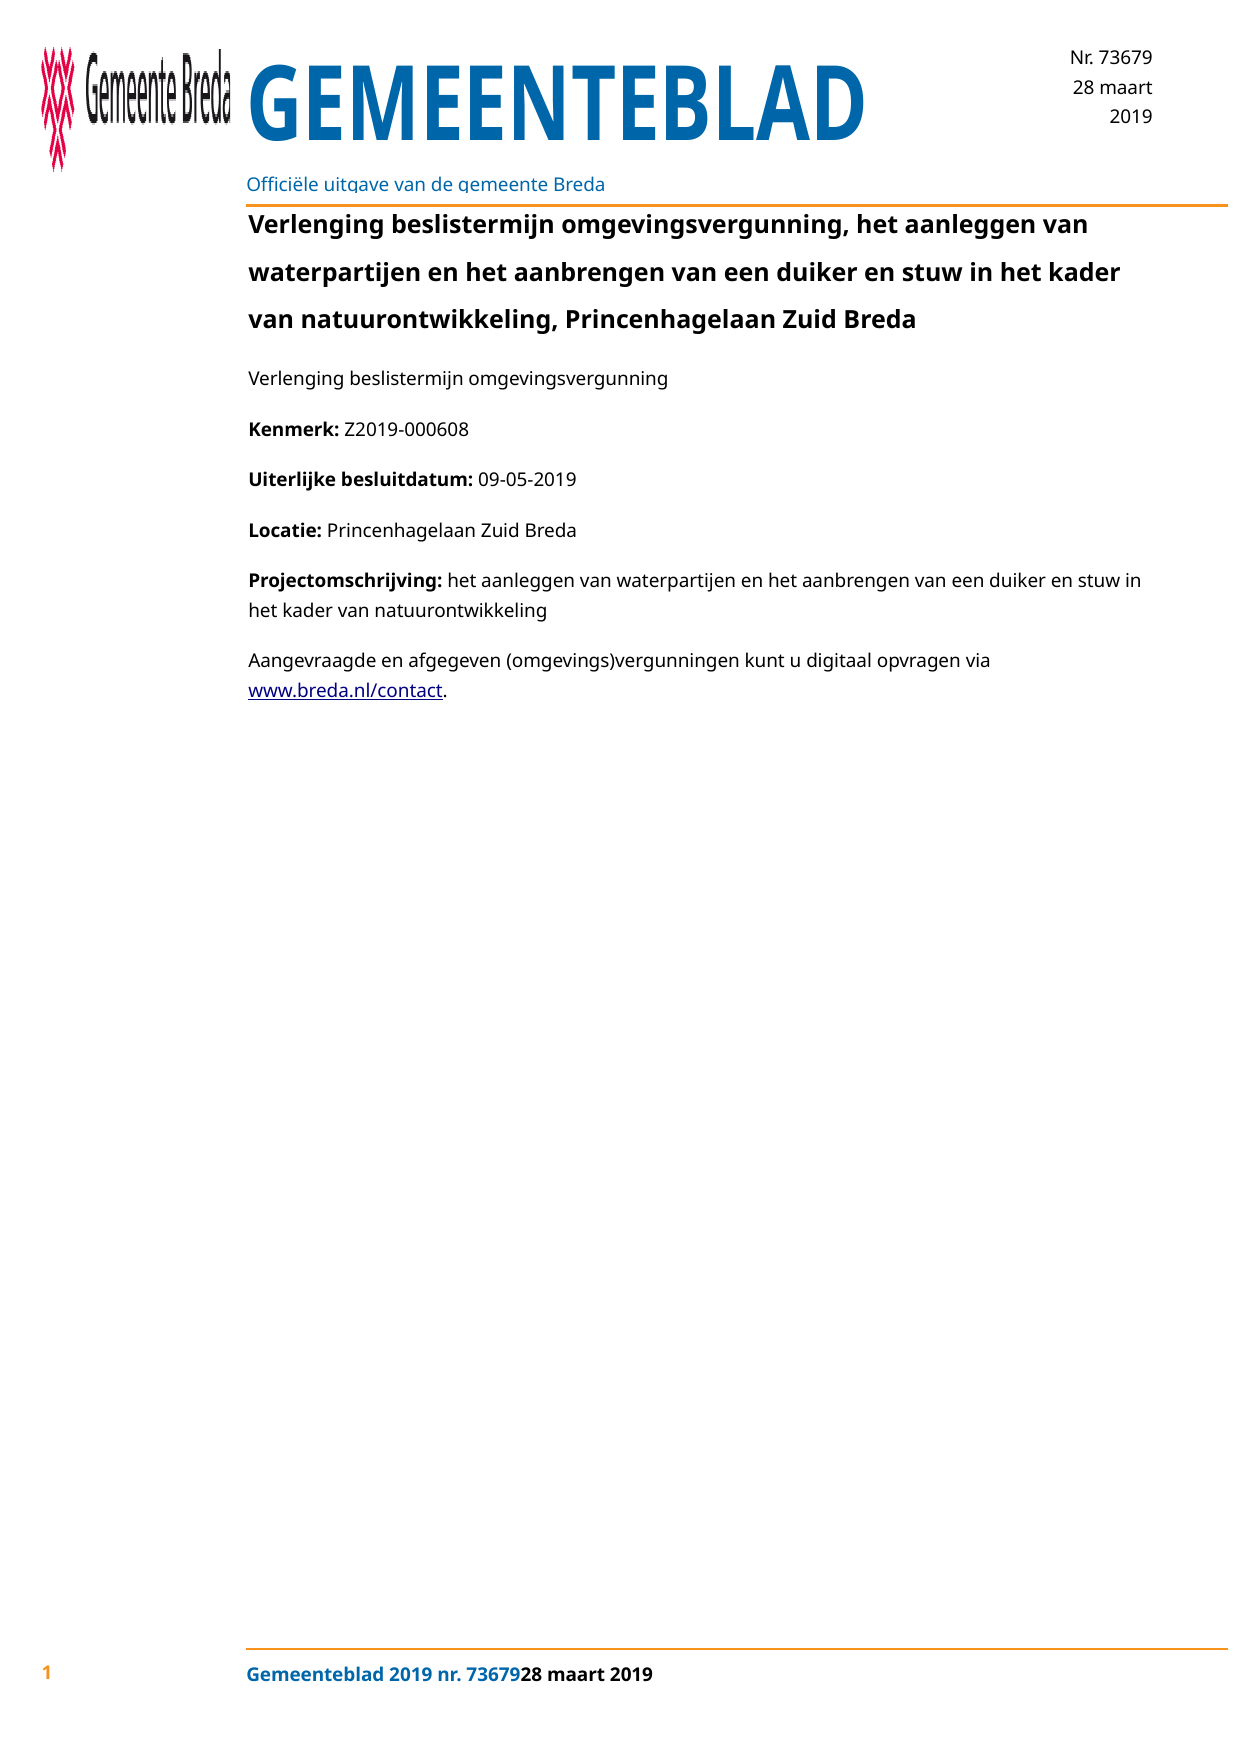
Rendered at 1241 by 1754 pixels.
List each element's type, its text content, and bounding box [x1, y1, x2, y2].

text Aangevraagde en afgegeven (omgevings)vergunningen kunt u digitaal opvragen via www.breda.nl/contact. [248, 647, 1152, 702]
text Verlenging beslistermijn omgevingsvergunning, het aanleggen van waterpartijen en het aanbrengen van een duiker en stuw in het kader van natuurontwikkeling, Princenhagelaan Zuid Breda [248, 207, 1152, 336]
text Uiterlijke besluitdatum: 09-05-2019 [248, 466, 1152, 492]
picture [41, 47, 231, 172]
text Locatie: Princenhagelaan Zuid Breda [248, 517, 1152, 542]
text Projectomschrijving: het aanleggen van waterpartijen en het aanbrengen van een duiker en stuw in het kader van natuurontwikkeling [248, 567, 1152, 622]
text Verlenging beslistermijn omgevingsvergunning [248, 366, 1152, 391]
text Kenmerk: Z2019-000608 [248, 416, 1152, 442]
